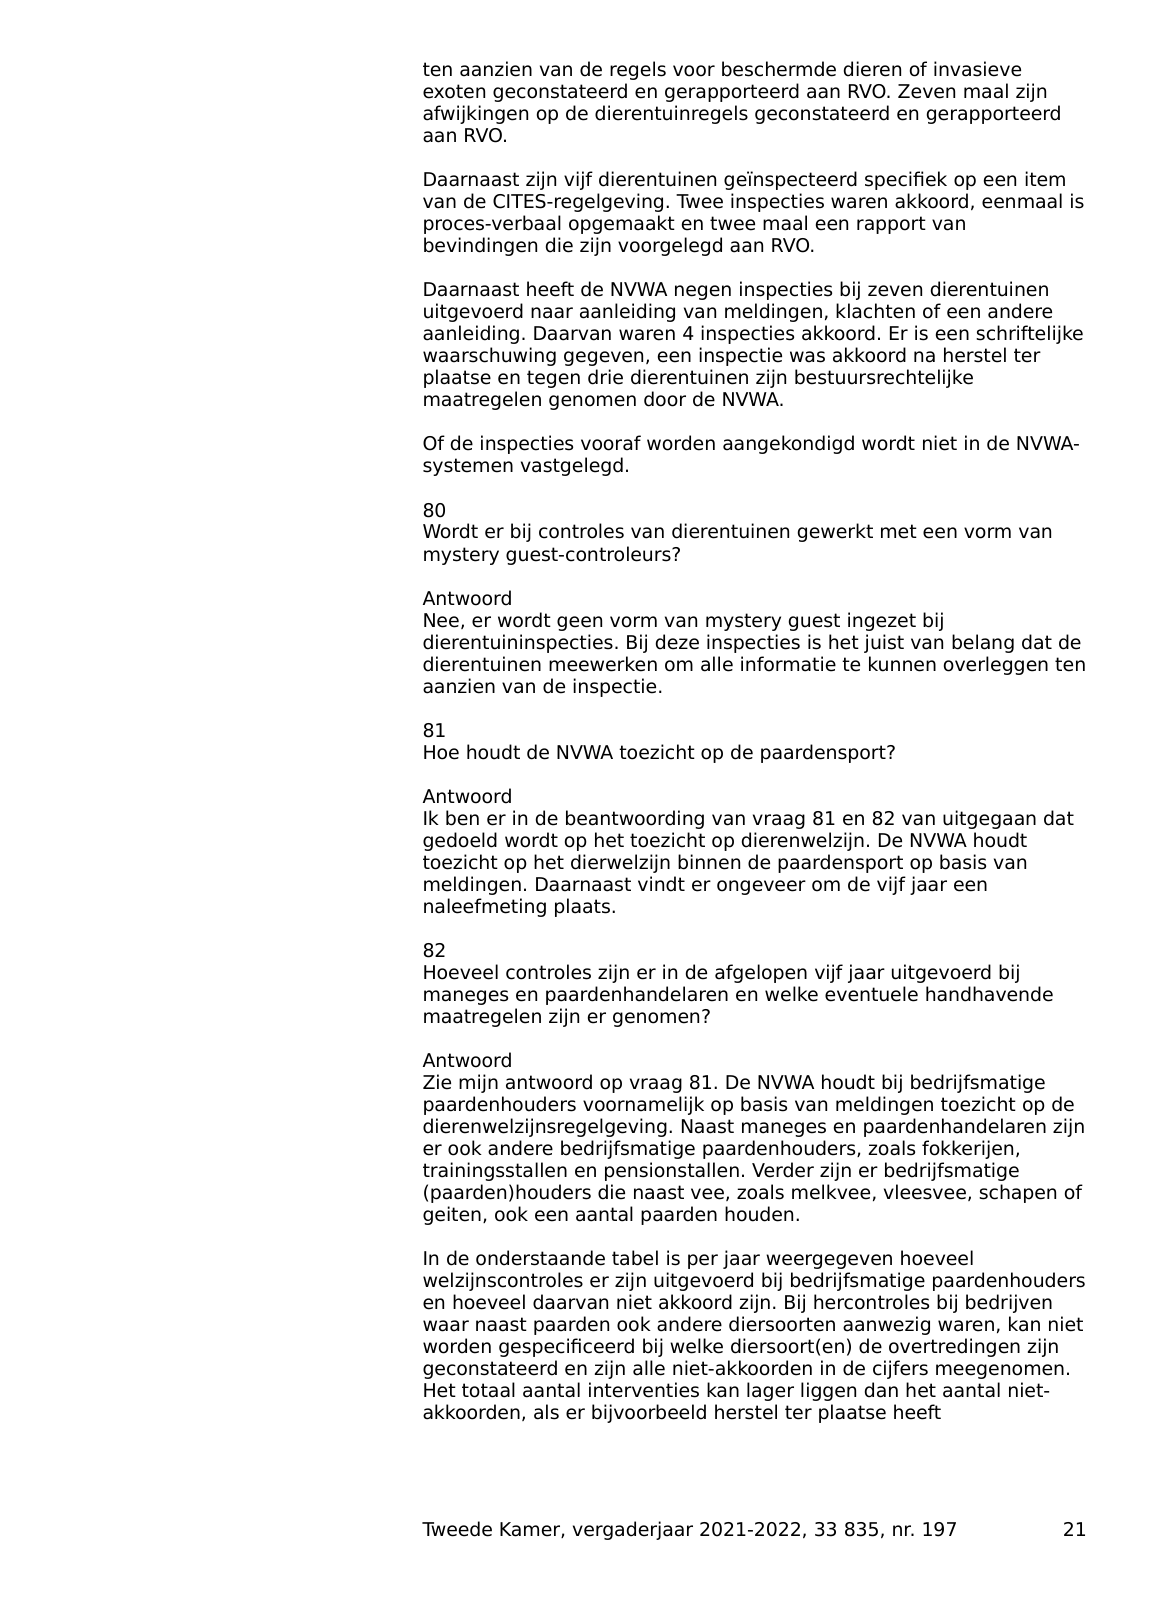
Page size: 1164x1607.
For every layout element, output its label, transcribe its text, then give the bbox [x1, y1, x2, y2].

text Nee, er wordt geen vorm van mystery guest ingezet bij dierentuininspecties. Bij deze inspecties is het juist van belang dat de dierentuinen meewerken om alle informatie te kunnen overleggen ten aanzien van de inspectie. [422, 609, 1087, 697]
text 82 [422, 940, 1087, 962]
text Hoeveel controles zijn er in de afgelopen vijf jaar uitgevoerd bij maneges en paardenhandelaren en welke eventuele handhavende maatregelen zijn er genomen? [422, 962, 1087, 1028]
text Antwoord [422, 588, 1087, 609]
text Hoe houdt de NVWA toezicht op de paardensport? [422, 742, 1087, 764]
text Antwoord [422, 1050, 1087, 1072]
text Daarnaast zijn vijf dierentuinen geïnspecteerd specifiek op een item van de CITES-regelgeving. Twee inspecties waren akkoord, eenmaal is proces-verbaal opgemaakt en twee maal een rapport van bevindingen die zijn voorgelegd aan RVO. [422, 169, 1087, 257]
text Of de inspecties vooraf worden aangekondigd wordt niet in de NVWA-systemen vastgelegd. [422, 433, 1087, 477]
text Ik ben er in de beantwoording van vraag 81 en 82 van uitgegaan dat gedoeld wordt op het toezicht op dierenwelzijn. De NVWA houdt toezicht op het dierwelzijn binnen de paardensport op basis van meldingen. Daarnaast vindt er ongeveer om de vijf jaar een naleefmeting plaats. [422, 808, 1087, 918]
text In de onderstaande tabel is per jaar weergegeven hoeveel welzijnscontroles er zijn uitgevoerd bij bedrijfsmatige paardenhouders en hoeveel daarvan niet akkoord zijn. Bij hercontroles bij bedrijven waar naast paarden ook andere diersoorten aanwezig waren, kan niet worden gespecificeerd bij welke diersoort(en) de overtredingen zijn geconstateerd en zijn alle niet-akkoorden in de cijfers meegenomen. Het totaal aantal interventies kan lager liggen dan het aantal niet-akkoorden, als er bijvoorbeeld herstel ter plaatse heeft [422, 1248, 1087, 1424]
text ten aanzien van de regels voor beschermde dieren of invasieve exoten geconstateerd en gerapporteerd aan RVO. Zeven maal zijn afwijkingen op de dierentuinregels geconstateerd en gerapporteerd aan RVO. [422, 59, 1087, 147]
text 81 [422, 720, 1087, 742]
text Zie mijn antwoord op vraag 81. De NVWA houdt bij bedrijfsmatige paardenhouders voornamelijk op basis van meldingen toezicht op de dierenwelzijnsregelgeving. Naast maneges en paardenhandelaren zijn er ook andere bedrijfsmatige paardenhouders, zoals fokkerijen, trainingsstallen en pensionstallen. Verder zijn er bedrijfsmatige (paarden)houders die naast vee, zoals melkvee, vleesvee, schapen of geiten, ook een aantal paarden houden. [422, 1072, 1087, 1226]
text 80 [422, 499, 1087, 521]
text Daarnaast heeft de NVWA negen inspecties bij zeven dierentuinen uitgevoerd naar aanleiding van meldingen, klachten of een andere aanleiding. Daarvan waren 4 inspecties akkoord. Er is een schriftelijke waarschuwing gegeven, een inspectie was akkoord na herstel ter plaatse en tegen drie dierentuinen zijn bestuursrechtelijke maatregelen genomen door de NVWA. [422, 279, 1087, 411]
text Wordt er bij controles van dierentuinen gewerkt met een vorm van mystery guest-controleurs? [422, 521, 1087, 565]
text Antwoord [422, 786, 1087, 808]
